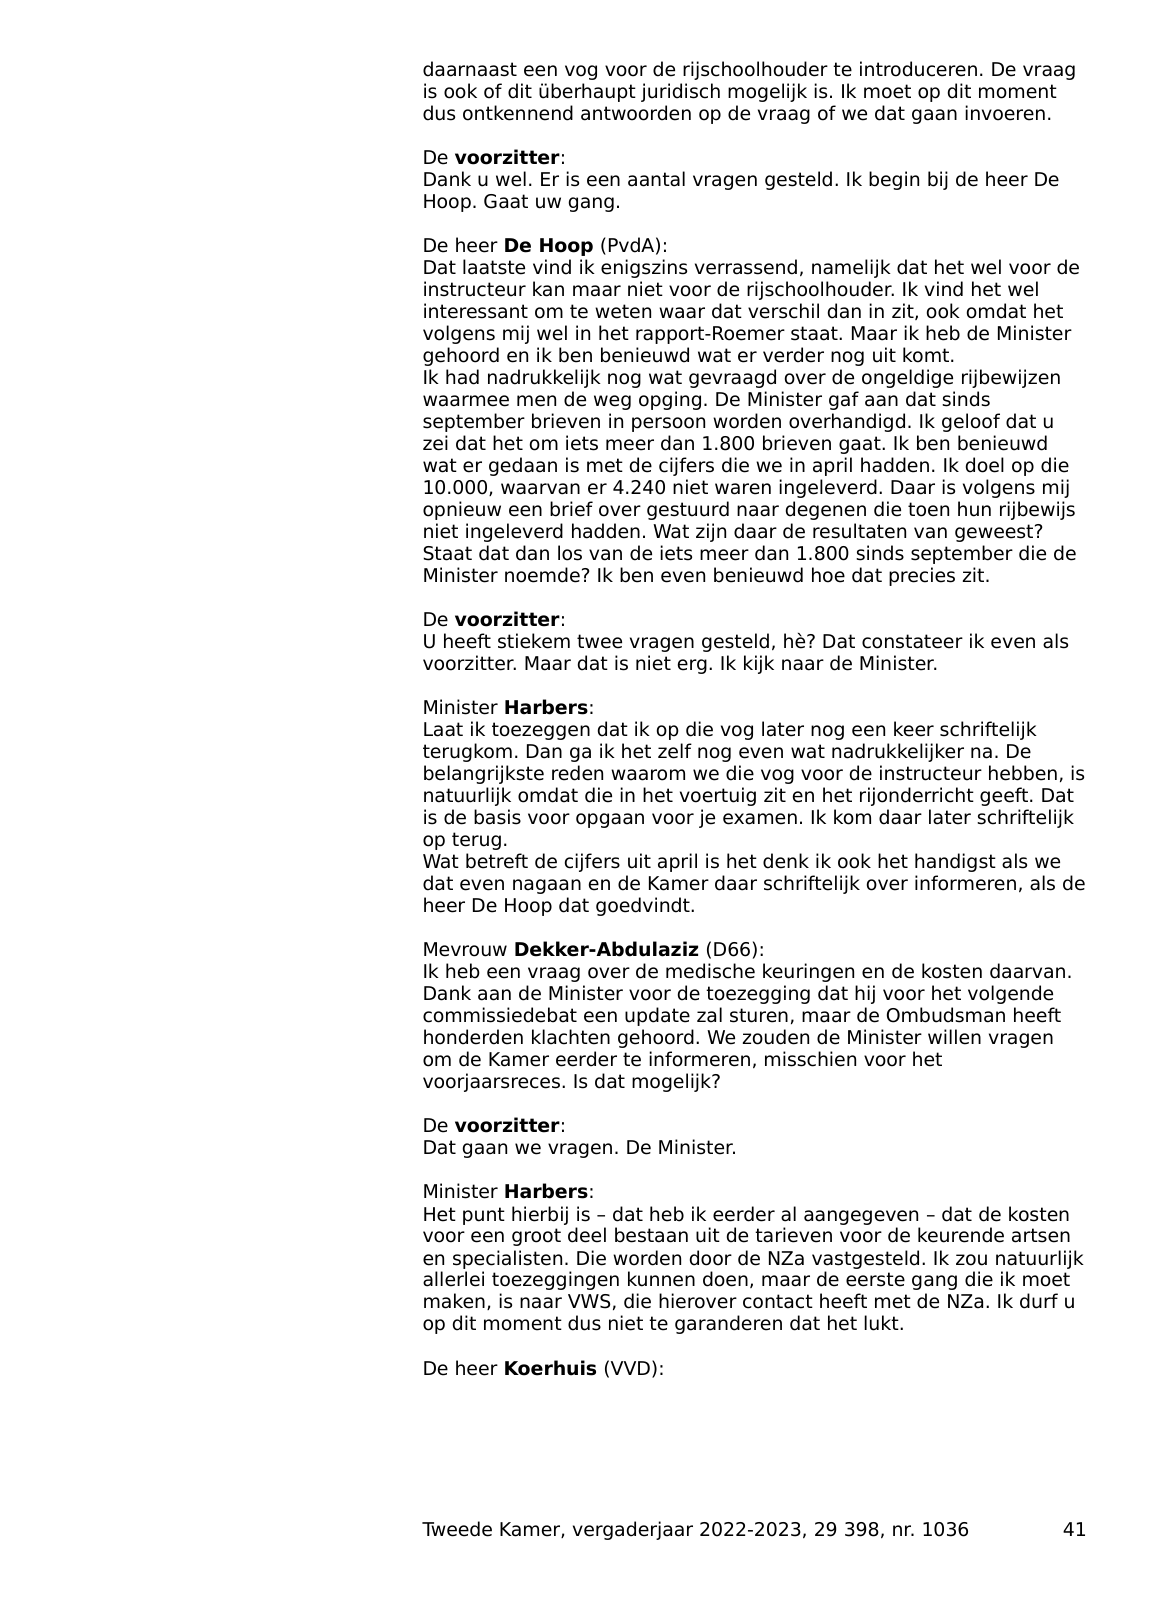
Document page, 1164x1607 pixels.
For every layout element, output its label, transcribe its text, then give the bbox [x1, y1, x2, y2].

text Minister Harbers: [422, 1181, 1087, 1203]
text U heeft stiekem twee vragen gesteld, hè? Dat constateer ik even als voorzitter. Maar dat is niet erg. Ik kijk naar de Minister. [422, 631, 1087, 675]
text Ik heb een vraag over de medische keuringen en de kosten daarvan. Dank aan de Minister voor de toezegging dat hij voor het volgende commissiedebat een update zal sturen, maar de Ombudsman heeft honderden klachten gehoord. We zouden de Minister willen vragen om de Kamer eerder te informeren, misschien voor het voorjaarsreces. Is dat mogelijk? [422, 961, 1087, 1093]
text Minister Harbers: [422, 697, 1087, 719]
text De heer Koerhuis (VVD): [422, 1357, 1087, 1379]
text Dat laatste vind ik enigszins verrassend, namelijk dat het wel voor de instructeur kan maar niet voor de rijschoolhouder. Ik vind het wel interessant om te weten waar dat verschil dan in zit, ook omdat het volgens mij wel in het rapport-Roemer staat. Maar ik heb de Minister gehoord en ik ben benieuwd wat er verder nog uit komt. [422, 257, 1087, 367]
text De voorzitter: [422, 609, 1087, 631]
text Wat betreft de cijfers uit april is het denk ik ook het handigst als we dat even nagaan en de Kamer daar schriftelijk over informeren, als de heer De Hoop dat goedvindt. [422, 851, 1087, 917]
text De voorzitter: [422, 1115, 1087, 1137]
text Laat ik toezeggen dat ik op die vog later nog een keer schriftelijk terugkom. Dan ga ik het zelf nog even wat nadrukkelijker na. De belangrijkste reden waarom we die vog voor de instructeur hebben, is natuurlijk omdat die in het voertuig zit en het rijonderricht geeft. Dat is de basis voor opgaan voor je examen. Ik kom daar later schriftelijk op terug. [422, 719, 1087, 851]
text Ik had nadrukkelijk nog wat gevraagd over de ongeldige rijbewijzen waarmee men de weg opging. De Minister gaf aan dat sinds september brieven in persoon worden overhandigd. Ik geloof dat u zei dat het om iets meer dan 1.800 brieven gaat. Ik ben benieuwd wat er gedaan is met de cijfers die we in april hadden. Ik doel op die 10.000, waarvan er 4.240 niet waren ingeleverd. Daar is volgens mij opnieuw een brief over gestuurd naar degenen die toen hun rijbewijs niet ingeleverd hadden. Wat zijn daar de resultaten van geweest? Staat dat dan los van de iets meer dan 1.800 sinds september die de Minister noemde? Ik ben even benieuwd hoe dat precies zit. [422, 367, 1087, 587]
text Het punt hierbij is – dat heb ik eerder al aangegeven – dat de kosten voor een groot deel bestaan uit de tarieven voor de keurende artsen en specialisten. Die worden door de NZa vastgesteld. Ik zou natuurlijk allerlei toezeggingen kunnen doen, maar de eerste gang die ik moet maken, is naar VWS, die hierover contact heeft met de NZa. Ik durf u op dit moment dus niet te garanderen dat het lukt. [422, 1203, 1087, 1335]
text Dank u wel. Er is een aantal vragen gesteld. Ik begin bij de heer De Hoop. Gaat uw gang. [422, 169, 1087, 213]
text daarnaast een vog voor de rijschoolhouder te introduceren. De vraag is ook of dit überhaupt juridisch mogelijk is. Ik moet op dit moment dus ontkennend antwoorden op de vraag of we dat gaan invoeren. [422, 59, 1087, 125]
text De voorzitter: [422, 147, 1087, 169]
text Mevrouw Dekker-Abdulaziz (D66): [422, 939, 1087, 961]
text De heer De Hoop (PvdA): [422, 235, 1087, 257]
text Dat gaan we vragen. De Minister. [422, 1137, 1087, 1159]
